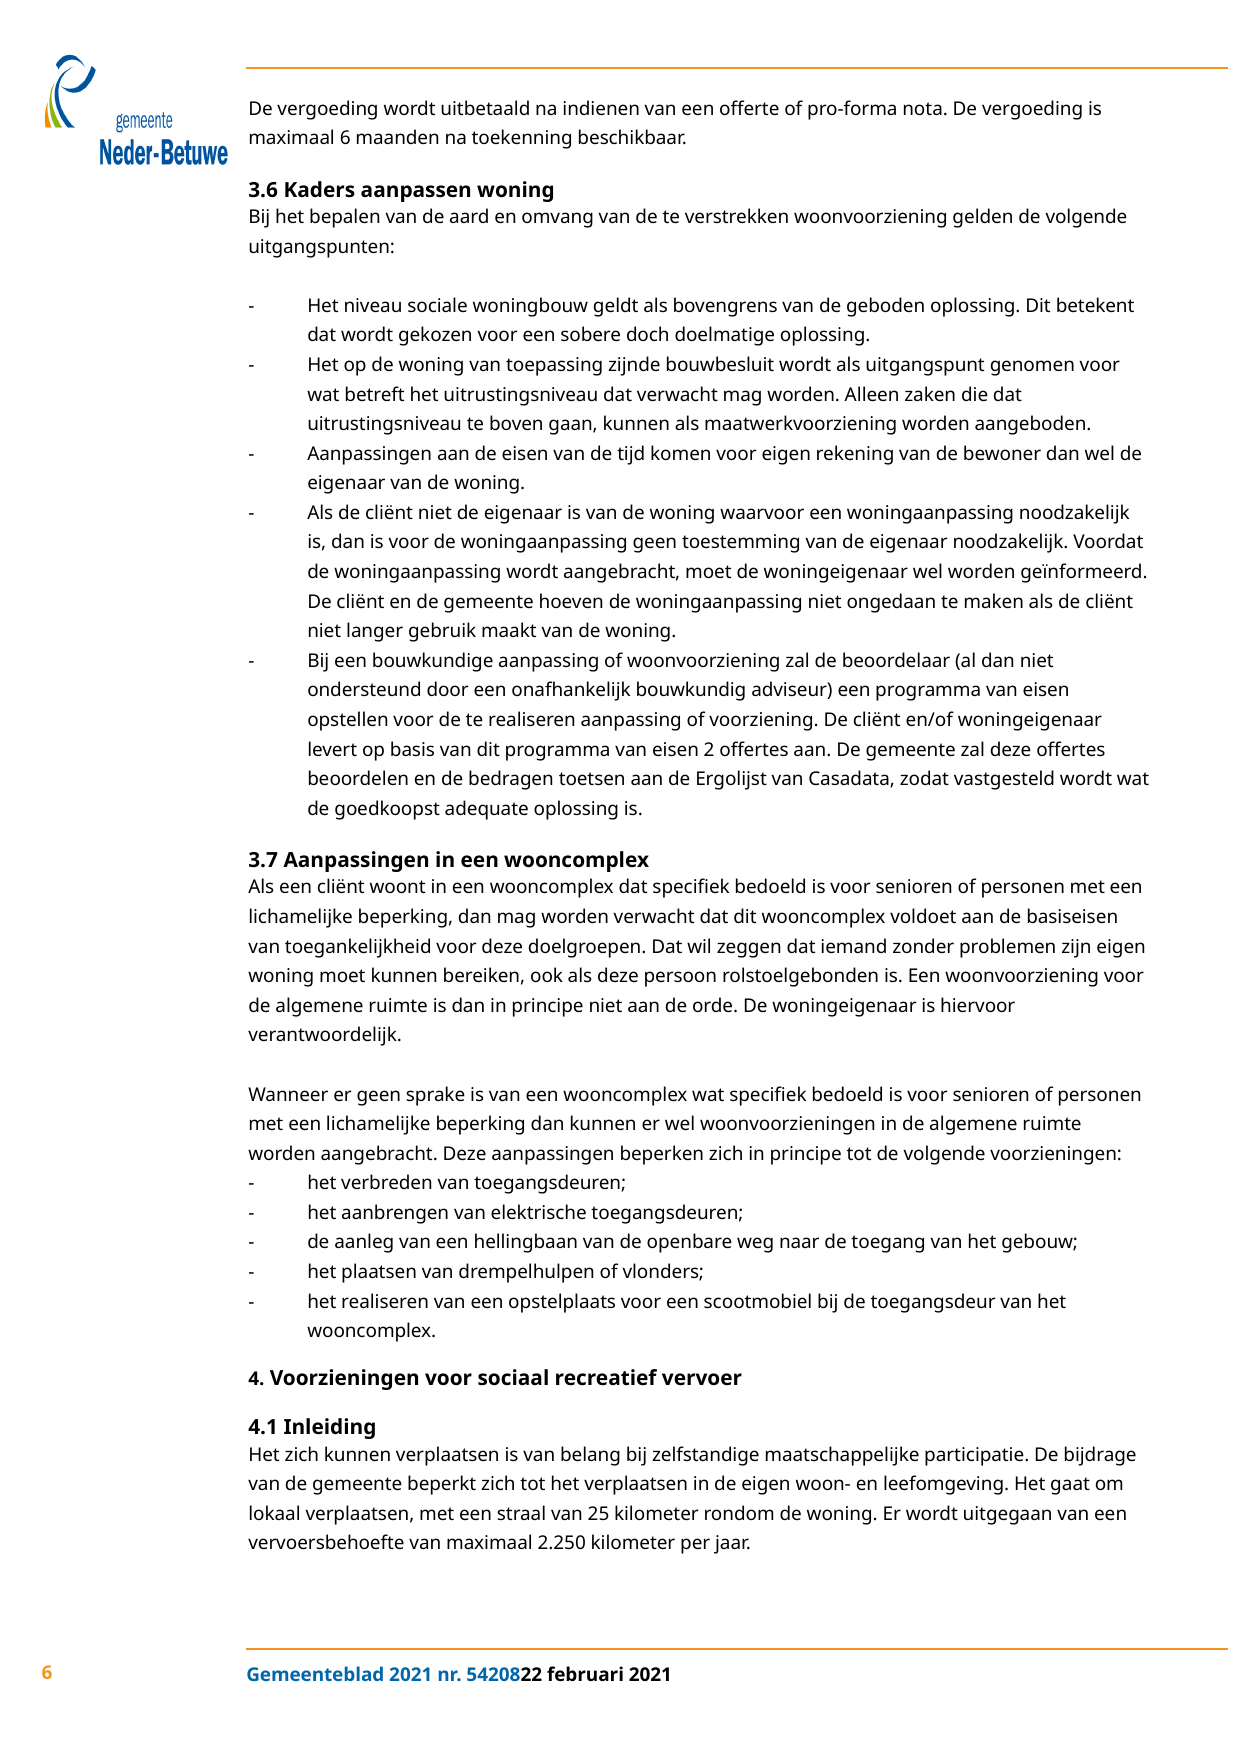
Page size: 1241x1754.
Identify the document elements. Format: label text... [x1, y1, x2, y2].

text Bij het bepalen van de aard en omvang van de te verstrekken woonvoorziening gelden de volgende uitgangspunten: [248, 203, 1152, 258]
text 3.7 Aanpassingen in een wooncomplex [248, 845, 1152, 874]
list het realiseren van een opstelplaats voor een scootmobiel bij de toegangsdeur van het wooncomplex. [248, 1288, 1152, 1343]
list Als de cliënt niet de eigenaar is van de woning waarvoor een woningaanpassing noodzakelijk is, dan is voor de woningaanpassing geen toestemming van de eigenaar noodzakelijk. Voordat de woningaanpassing wordt aangebracht, moet de woningeigenaar wel worden geïnformeerd. De cliënt en de gemeente hoeven de woningaanpassing niet ongedaan te maken als de cliënt niet langer gebruik maakt van de woning. [248, 499, 1152, 643]
picture [41, 47, 231, 172]
text De vergoeding wordt uitbetaald na indienen van een offerte of pro-forma nota. De vergoeding is maximaal 6 maanden na toekenning beschikbaar. [248, 95, 1152, 150]
list Aanpassingen aan de eisen van de tijd komen voor eigen rekening van de bewoner dan wel de eigenaar van de woning. [248, 440, 1152, 495]
text 4.1 Inleiding [248, 1412, 1152, 1441]
list Bij een bouwkundige aanpassing of woonvoorziening zal de beoordelaar (al dan niet ondersteund door een onafhankelijk bouwkundig adviseur) een programma van eisen opstellen voor de te realiseren aanpassing of voorziening. De cliënt en/of woningeigenaar levert op basis van dit programma van eisen 2 offertes aan. De gemeente zal deze offertes beoordelen en de bedragen toetsen aan de Ergolijst van Casadata, zodat vastgesteld wordt wat de goedkoopst adequate oplossing is. [248, 647, 1152, 821]
text Wanneer er geen sprake is van een wooncomplex wat specifiek bedoeld is voor senioren of personen met een lichamelijke beperking dan kunnen er wel woonvoorzieningen in de algemene ruimte worden aangebracht. Deze aanpassingen beperken zich in principe tot de volgende voorzieningen: [248, 1081, 1152, 1166]
list de aanleg van een hellingbaan van de openbare weg naar de toegang van het gebouw; [248, 1229, 1152, 1254]
text Het zich kunnen verplaatsen is van belang bij zelfstandige maatschappelijke participatie. De bijdrage van de gemeente beperkt zich tot het verplaatsen in de eigen woon- en leefomgeving. Het gaat om lokaal verplaatsen, met een straal van 25 kilometer rondom de woning. Er wordt uitgegaan van een vervoersbehoefte van maximaal 2.250 kilometer per jaar. [248, 1441, 1152, 1555]
list het verbreden van toegangsdeuren; [248, 1169, 1152, 1195]
list Het op de woning van toepassing zijnde bouwbesluit wordt als uitgangspunt genomen voor wat betreft het uitrustingsniveau dat verwacht mag worden. Alleen zaken die dat uitrustingsniveau te boven gaan, kunnen als maatwerkvoorziening worden aangeboden. [248, 351, 1152, 436]
list het plaatsen van drempelhulpen of vlonders; [248, 1258, 1152, 1284]
text 4. Voorzieningen voor sociaal recreatief vervoer [248, 1363, 1152, 1392]
list Het niveau sociale woningbouw geldt als bovengrens van de geboden oplossing. Dit betekent dat wordt gekozen voor een sobere doch doelmatige oplossing. [248, 292, 1152, 347]
text 3.6 Kaders aanpassen woning [248, 175, 1152, 203]
text Als een cliënt woont in een wooncomplex dat specifiek bedoeld is voor senioren of personen met een lichamelijke beperking, dan mag worden verwacht dat dit wooncomplex voldoet aan de basiseisen van toegankelijkheid voor deze doelgroepen. Dat wil zeggen dat iemand zonder problemen zijn eigen woning moet kunnen bereiken, ook als deze persoon rolstoelgebonden is. Een woonvoorziening voor de algemene ruimte is dan in principe niet aan de orde. De woningeigenaar is hiervoor verantwoordelijk. [248, 874, 1152, 1047]
list het aanbrengen van elektrische toegangsdeuren; [248, 1199, 1152, 1225]
